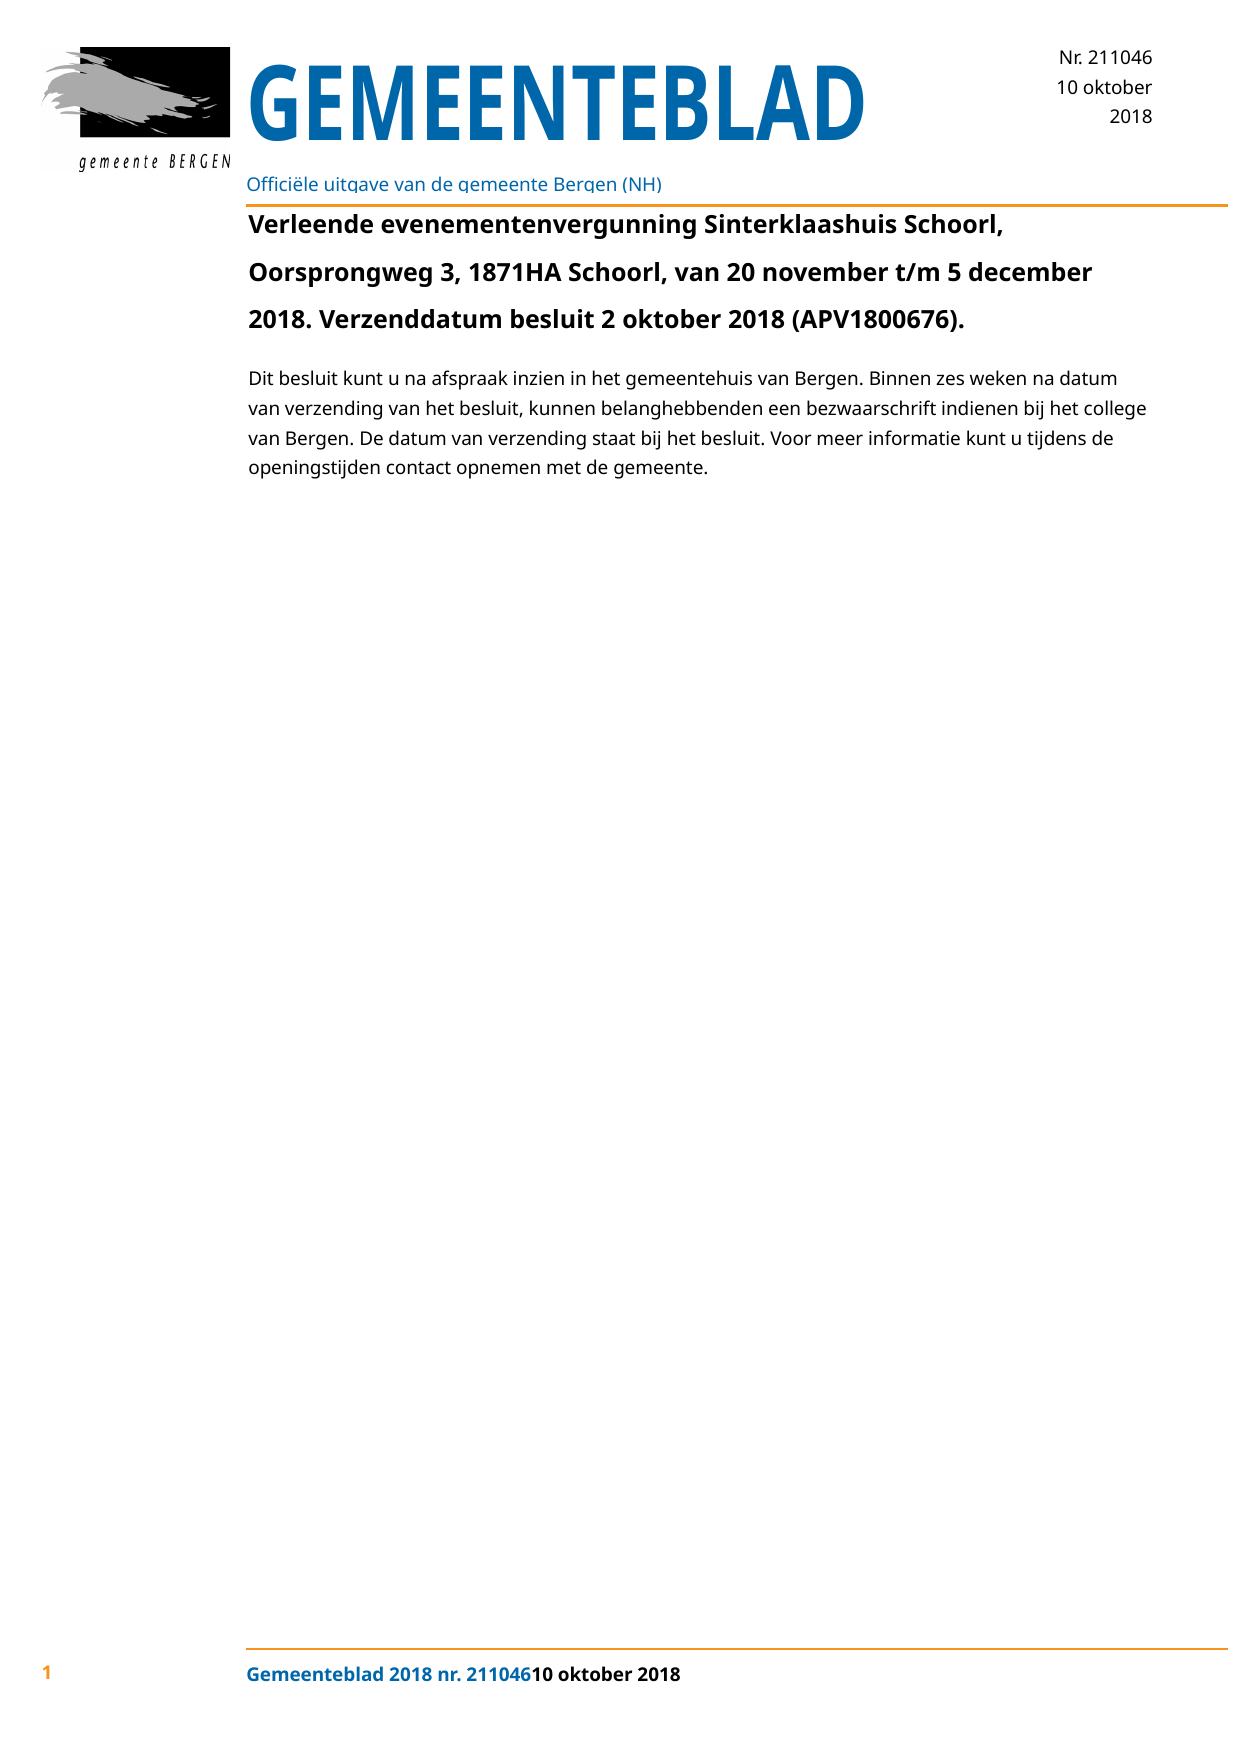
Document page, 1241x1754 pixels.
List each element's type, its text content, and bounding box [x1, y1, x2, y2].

text Verleende evenementenvergunning Sinterklaashuis Schoorl, Oorsprongweg 3, 1871HA Schoorl, van 20 november t/m 5 december 2018. Verzenddatum besluit 2 oktober 2018 (APV1800676). [248, 207, 1152, 336]
picture [41, 47, 231, 172]
text Dit besluit kunt u na afspraak inzien in het gemeentehuis van Bergen. Binnen zes weken na datum van verzending van het besluit, kunnen belanghebbenden een bezwaarschrift indienen bij het college van Bergen. De datum van verzending staat bij het besluit. Voor meer informatie kunt u tijdens de openingstijden contact opnemen met de gemeente. [248, 366, 1152, 480]
